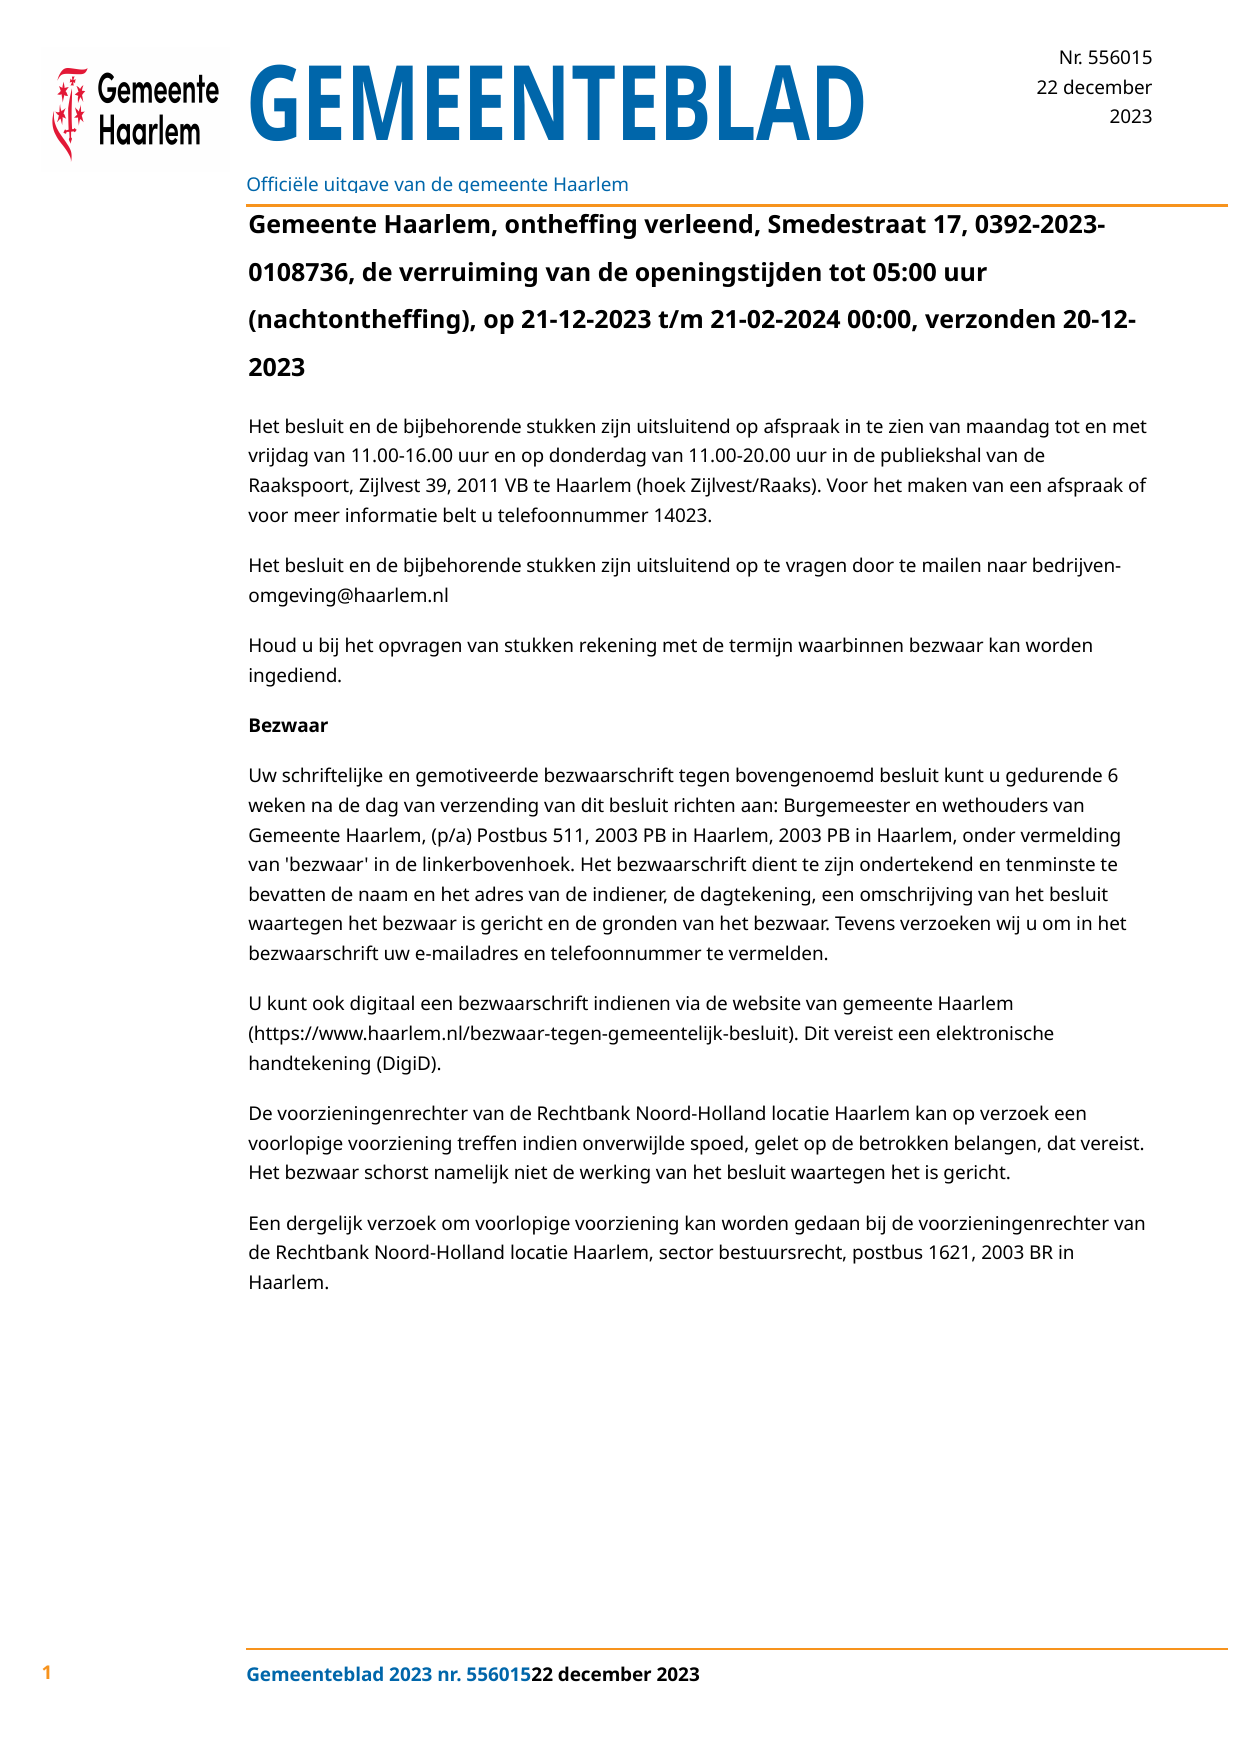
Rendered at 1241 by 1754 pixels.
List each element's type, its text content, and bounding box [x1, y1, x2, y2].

text Houd u bij het opvragen van stukken rekening met de termijn waarbinnen bezwaar kan worden ingediend. [248, 632, 1152, 688]
text Het besluit en de bijbehorende stukken zijn uitsluitend op te vragen door te mailen naar bedrijven-omgeving@haarlem.nl [248, 552, 1152, 608]
text Het besluit en de bijbehorende stukken zijn uitsluitend op afspraak in te zien van maandag tot en met vrijdag van 11.00-16.00 uur en op donderdag van 11.00-20.00 uur in de publiekshal van de Raakspoort, Zijlvest 39, 2011 VB te Haarlem (hoek Zijlvest/Raaks). Voor het maken van een afspraak of voor meer informatie belt u telefoonnummer 14023. [248, 413, 1152, 528]
text Bezwaar [248, 712, 1152, 738]
picture [41, 47, 231, 172]
text De voorzieningenrechter van de Rechtbank Noord-Holland locatie Haarlem kan op verzoek een voorlopige voorziening treffen indien onverwijlde spoed, gelet op de betrokken belangen, dat vereist. Het bezwaar schorst namelijk niet de werking van het besluit waartegen het is gericht. [248, 1100, 1152, 1185]
text U kunt ook digitaal een bezwaarschrift indienen via de website van gemeente Haarlem (https://www.haarlem.nl/bezwaar-tegen-gemeentelijk-besluit). Dit vereist een elektronische handtekening (DigiD). [248, 991, 1152, 1076]
text Uw schriftelijke en gemotiveerde bezwaarschrift tegen bovengenoemd besluit kunt u gedurende 6 weken na de dag van verzending van dit besluit richten aan: Burgemeester en wethouders van Gemeente Haarlem, (p/a) Postbus 511, 2003 PB in Haarlem, 2003 PB in Haarlem, onder vermelding van 'bezwaar' in de linkerbovenhoek. Het bezwaarschrift dient te zijn ondertekend en tenminste te bevatten de naam en het adres van de indiener, de dagtekening, een omschrijving van het besluit waartegen het bezwaar is gericht en de gronden van het bezwaar. Tevens verzoeken wij u om in het bezwaarschrift uw e-mailadres en telefoonnummer te vermelden. [248, 763, 1152, 966]
text Gemeente Haarlem, ontheffing verleend, Smedestraat 17, 0392-2023-0108736, de verruiming van de openingstijden tot 05:00 uur (nachtontheffing), op 21-12-2023 t/m 21-02-2024 00:00, verzonden 20-12-2023 [248, 207, 1152, 384]
text Een dergelijk verzoek om voorlopige voorziening kan worden gedaan bij de voorzieningenrechter van de Rechtbank Noord-Holland locatie Haarlem, sector bestuursrecht, postbus 1621, 2003 BR in Haarlem. [248, 1210, 1152, 1295]
